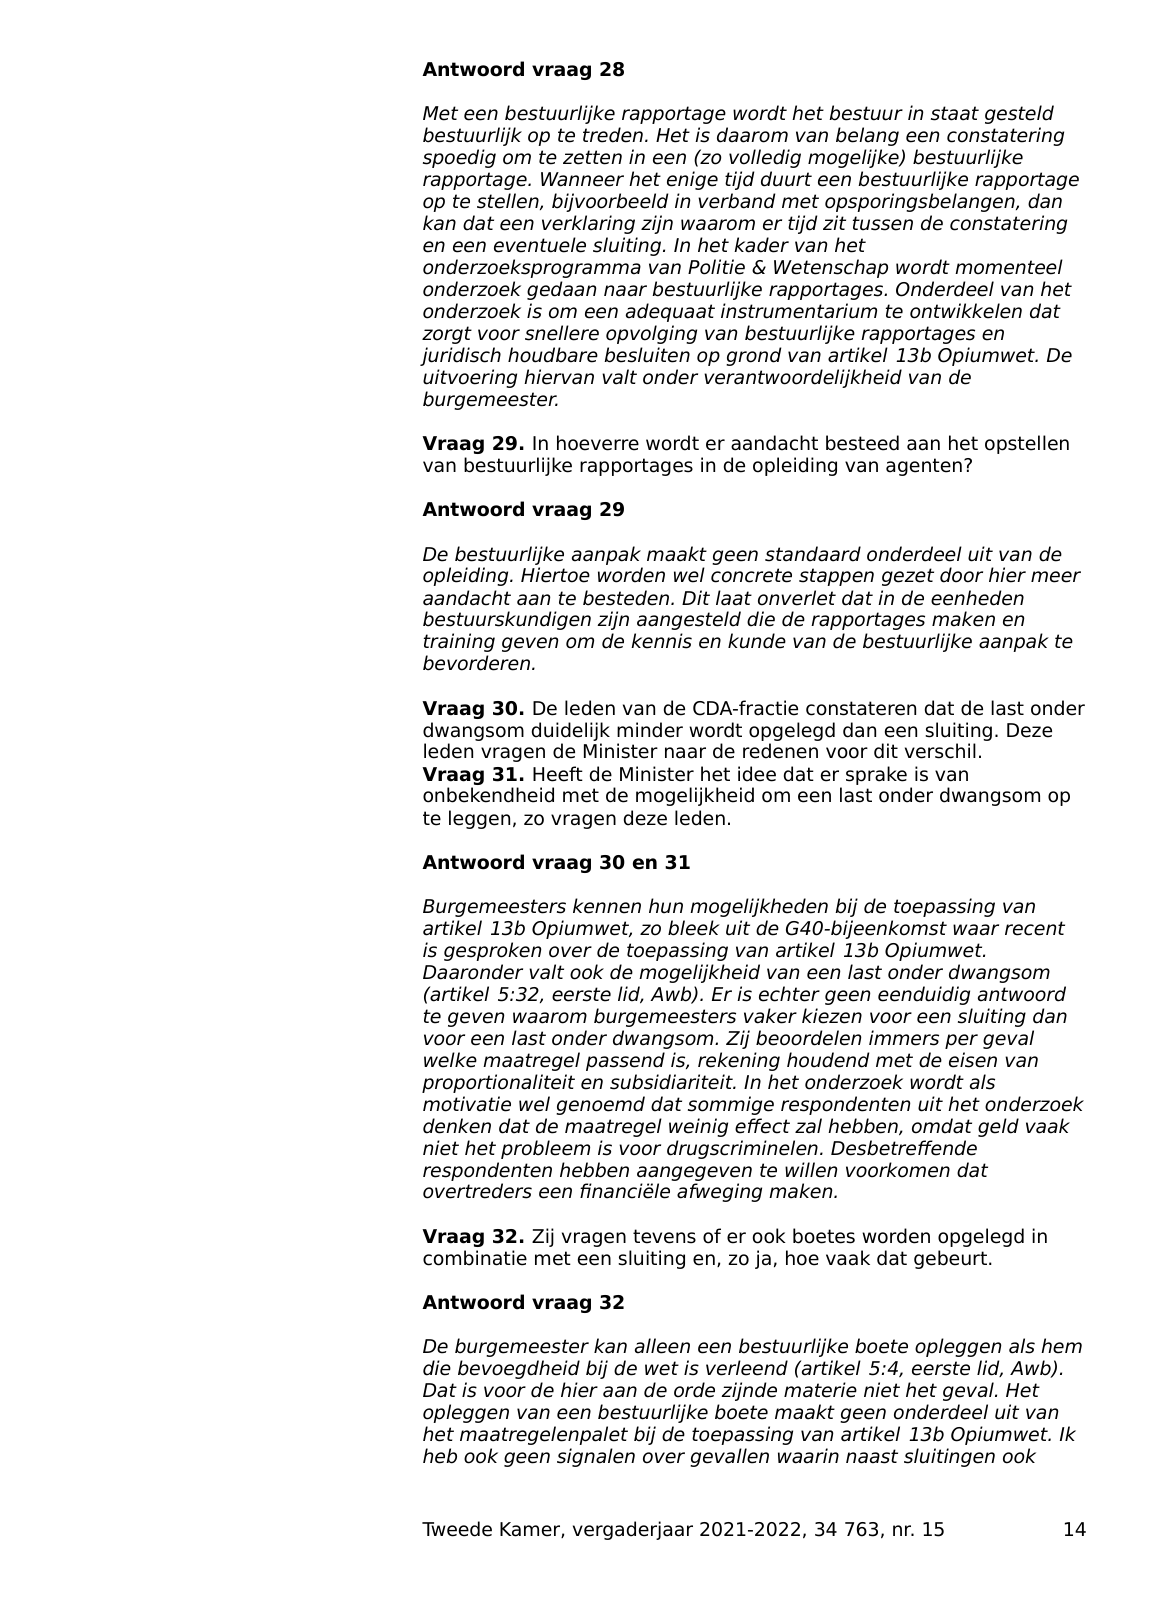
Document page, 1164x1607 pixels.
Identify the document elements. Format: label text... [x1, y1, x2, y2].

text De bestuurlijke aanpak maakt geen standaard onderdeel uit van de opleiding. Hiertoe worden wel concrete stappen gezet door hier meer aandacht aan te besteden. Dit laat onverlet dat in de eenheden bestuurskundigen zijn aangesteld die de rapportages maken en training geven om de kennis en kunde van de bestuurlijke aanpak te bevorderen. [422, 543, 1087, 675]
text Vraag 29. In hoeverre wordt er aandacht besteed aan het opstellen van bestuurlijke rapportages in de opleiding van agenten? [422, 433, 1087, 477]
subtitle Antwoord vraag 29 [422, 499, 1087, 521]
text Vraag 32. Zij vragen tevens of er ook boetes worden opgelegd in combinatie met een sluiting en, zo ja, hoe vaak dat gebeurt. [422, 1226, 1087, 1269]
text Vraag 31. Heeft de Minister het idee dat er sprake is van onbekendheid met de mogelijkheid om een last onder dwangsom op te leggen, zo vragen deze leden. [422, 763, 1087, 829]
text Burgemeesters kennen hun mogelijkheden bij de toepassing van artikel 13b Opiumwet, zo bleek uit de G40-bijeenkomst waar recent is gesproken over de toepassing van artikel 13b Opiumwet. Daaronder valt ook de mogelijkheid van een last onder dwangsom (artikel 5:32, eerste lid, Awb). Er is echter geen eenduidig antwoord te geven waarom burgemeesters vaker kiezen voor een sluiting dan voor een last onder dwangsom. Zij beoordelen immers per geval welke maatregel passend is, rekening houdend met de eisen van proportionaliteit en subsidiariteit. In het onderzoek wordt als motivatie wel genoemd dat sommige respondenten uit het onderzoek denken dat de maatregel weinig effect zal hebben, omdat geld vaak niet het probleem is voor drugscriminelen. Desbetreffende respondenten hebben aangegeven te willen voorkomen dat overtreders een financiële afweging maken. [422, 896, 1087, 1203]
subtitle Antwoord vraag 30 en 31 [422, 852, 1087, 873]
text De burgemeester kan alleen een bestuurlijke boete opleggen als hem die bevoegdheid bij de wet is verleend (artikel 5:4, eerste lid, Awb). Dat is voor de hier aan de orde zijnde materie niet het geval. Het opleggen van een bestuurlijke boete maakt geen onderdeel uit van het maatregelenpalet bij de toepassing van artikel 13b Opiumwet. Ik heb ook geen signalen over gevallen waarin naast sluitingen ook [422, 1336, 1087, 1468]
text Vraag 30. De leden van de CDA-fractie constateren dat de last onder dwangsom duidelijk minder wordt opgelegd dan een sluiting. Deze leden vragen de Minister naar de redenen voor dit verschil. [422, 697, 1087, 763]
text Met een bestuurlijke rapportage wordt het bestuur in staat gesteld bestuurlijk op te treden. Het is daarom van belang een constatering spoedig om te zetten in een (zo volledig mogelijke) bestuurlijke rapportage. Wanneer het enige tijd duurt een bestuurlijke rapportage op te stellen, bijvoorbeeld in verband met opsporingsbelangen, dan kan dat een verklaring zijn waarom er tijd zit tussen de constatering en een eventuele sluiting. In het kader van het onderzoeksprogramma van Politie & Wetenschap wordt momenteel onderzoek gedaan naar bestuurlijke rapportages. Onderdeel van het onderzoek is om een adequaat instrumentarium te ontwikkelen dat zorgt voor snellere opvolging van bestuurlijke rapportages en juridisch houdbare besluiten op grond van artikel 13b Opiumwet. De uitvoering hiervan valt onder verantwoordelijkheid van de burgemeester. [422, 103, 1087, 411]
subtitle Antwoord vraag 28 [422, 59, 1087, 81]
subtitle Antwoord vraag 32 [422, 1292, 1087, 1314]
